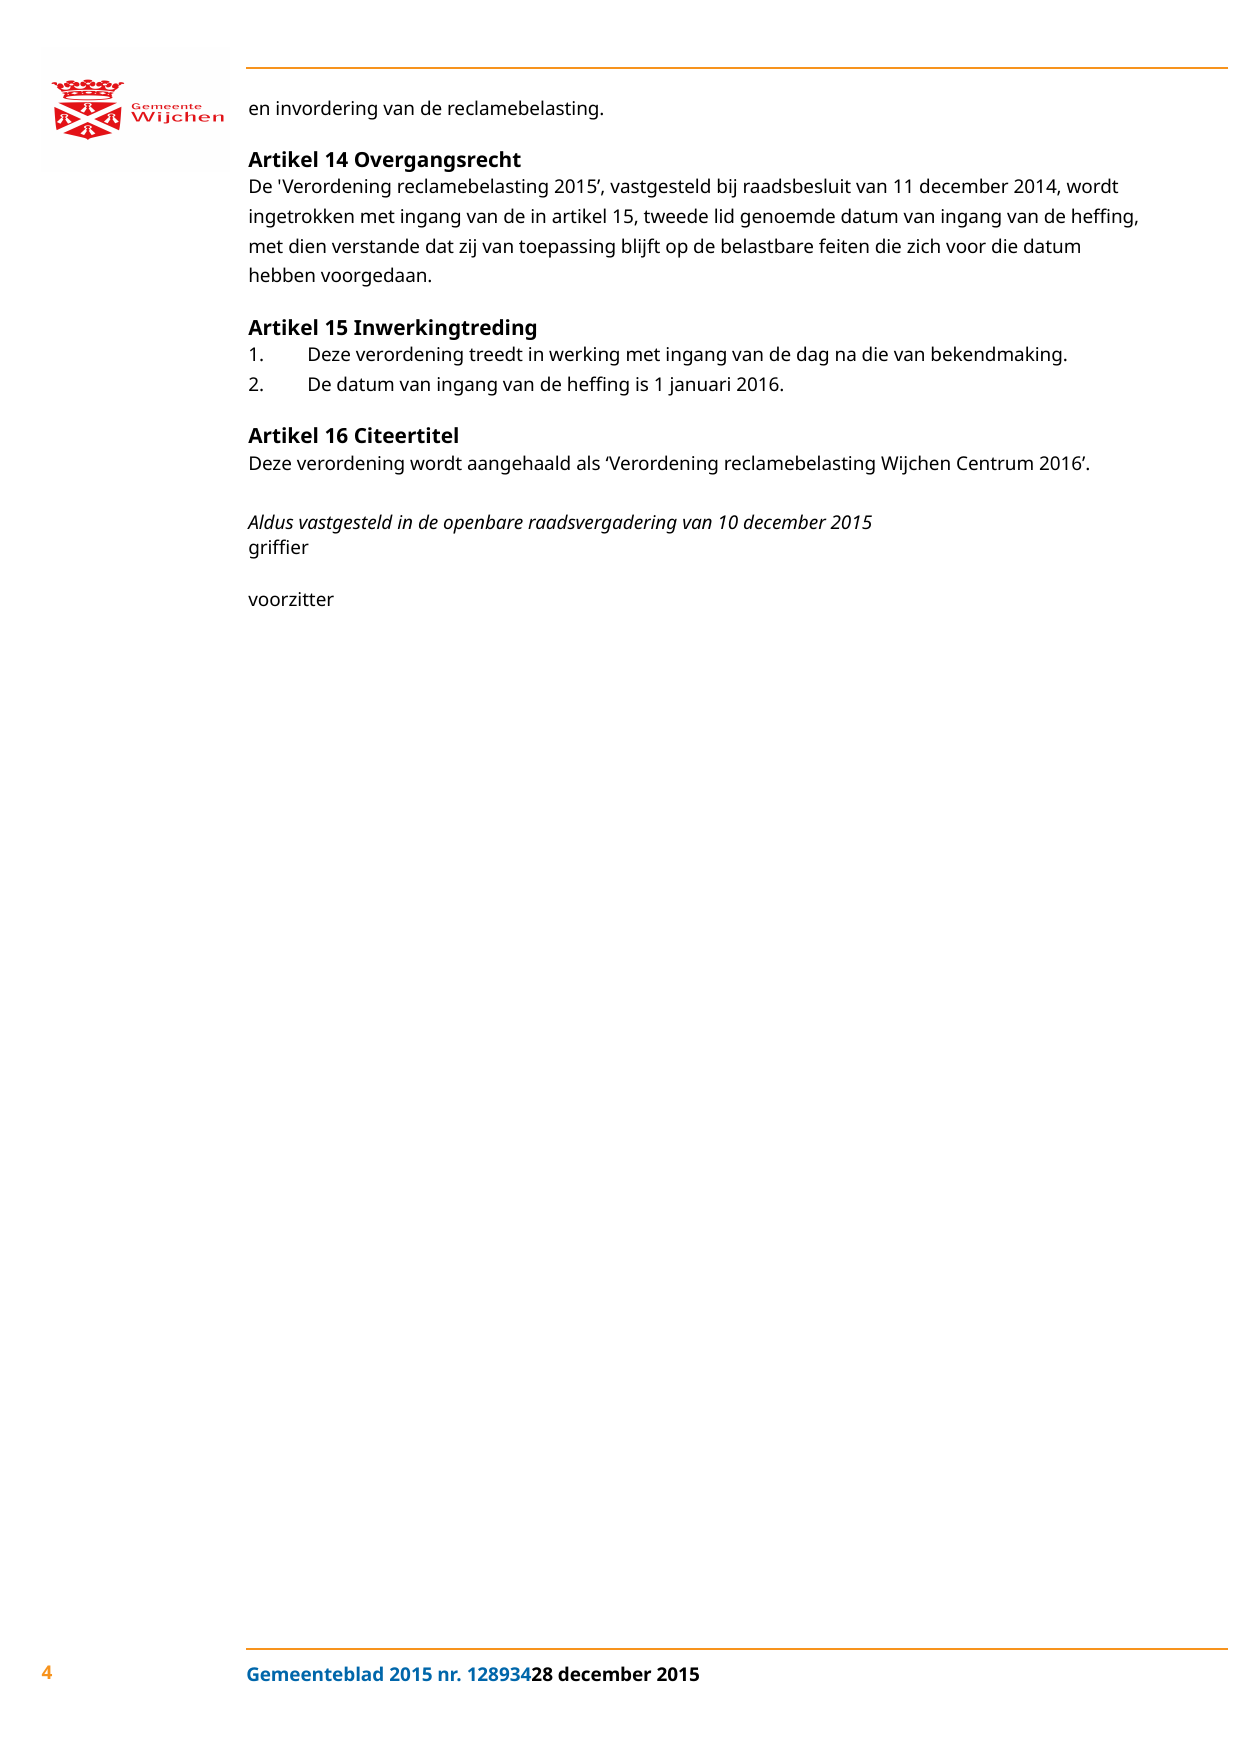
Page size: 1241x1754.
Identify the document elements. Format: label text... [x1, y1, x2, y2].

text Artikel 15 Inwerkingtreding [248, 313, 1152, 341]
text Aldus vastgesteld in de openbare raadsvergadering van 10 december 2015 [248, 509, 1152, 534]
text voorzitter [248, 586, 1152, 612]
text Deze verordening wordt aangehaald als ‘Verordening reclamebelasting Wijchen Centrum 2016’. [248, 450, 1152, 475]
text en invordering van de reclamebelasting. [248, 95, 1152, 121]
picture [41, 47, 231, 172]
text griffier [248, 534, 1152, 560]
text Artikel 14 Overgangsrecht [248, 145, 1152, 174]
list De datum van ingang van de heffing is 1 januari 2016. [248, 371, 1152, 397]
text De 'Verordening reclamebelasting 2015’, vastgesteld bij raadsbesluit van 11 december 2014, wordt ingetrokken met ingang van de in artikel 15, tweede lid genoemde datum van ingang van de heffing, met dien verstande dat zij van toepassing blijft op de belastbare feiten die zich voor die datum hebben voorgedaan. [248, 174, 1152, 288]
text Artikel 16 Citeertitel [248, 421, 1152, 450]
list Deze verordening treedt in werking met ingang van de dag na die van bekendmaking. [248, 341, 1152, 367]
